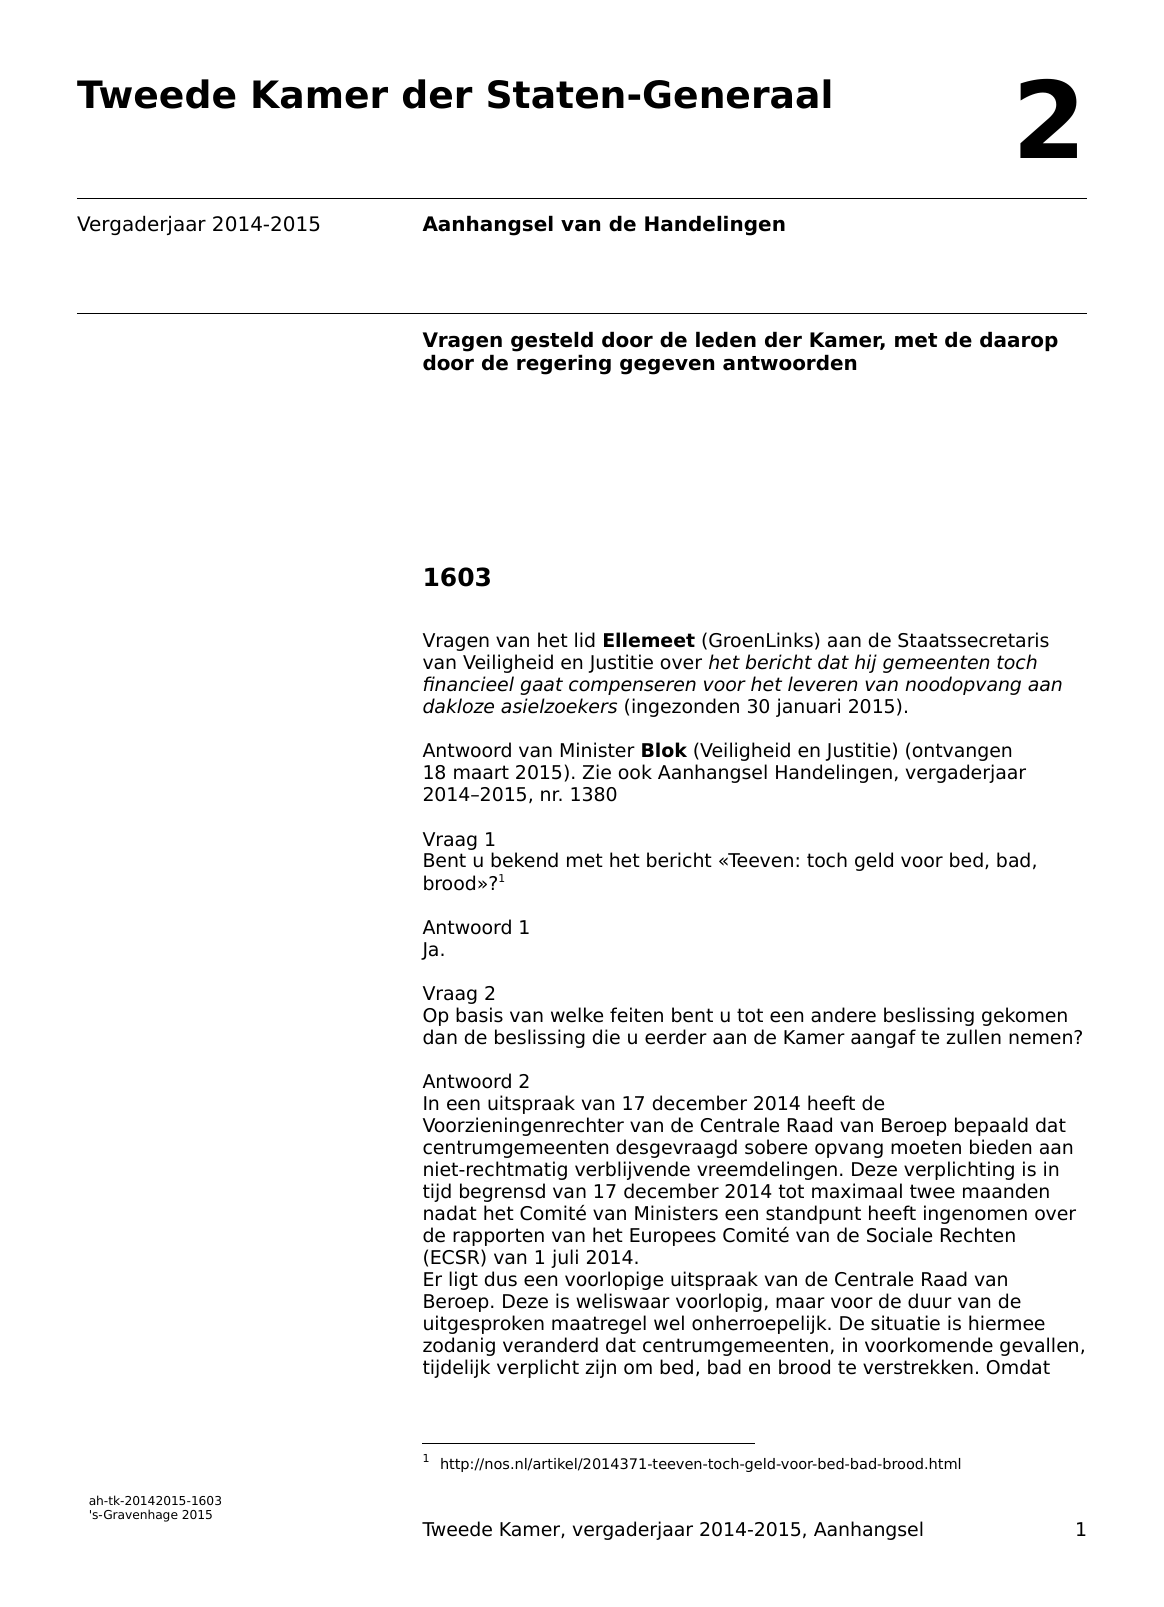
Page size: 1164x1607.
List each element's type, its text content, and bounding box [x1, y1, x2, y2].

table_header Tweede Kamer der Staten-Generaal [77, 59, 886, 198]
table_cell [77, 314, 422, 375]
text Antwoord 1 [422, 917, 1087, 938]
text Er ligt dus een voorlopige uitspraak van de Centrale Raad van Beroep. Deze is weliswaar voorlopig, maar voor de duur van de uitgesproken maatregel wel onherroepelijk. De situatie is hiermee zodanig veranderd dat centrumgemeenten, in voorkomende gevallen, tijdelijk verplicht zijn om bed, bad en brood te verstrekken. Omdat [422, 1269, 1087, 1378]
table_cell Vragen gesteld door de leden der Kamer, met de daarop door de regering gegeven antwoorden [422, 314, 1087, 375]
text http://nos.nl/artikel/2014371-teeven-toch-geld-voor-bed-bad-brood.html [422, 1452, 1087, 1474]
text Antwoord 2 [422, 1071, 1087, 1093]
text Vragen van het lid Ellemeet (GroenLinks) aan de Staatssecretaris van Veiligheid en Justitie over het bericht dat hij gemeenten toch financieel gaat compenseren voor het leveren van noodopvang aan dakloze asielzoekers (ingezonden 30 januari 2015). [422, 630, 1087, 718]
text Vraag 2 [422, 983, 1087, 1005]
text 's-Gravenhage 2015 [88, 1508, 323, 1522]
text Antwoord van Minister Blok (Veiligheid en Justitie) (ontvangen 18 maart 2015). Zie ook Aanhangsel Handelingen, vergaderjaar 2014–2015, nr. 1380 [422, 740, 1087, 806]
text Vraag 1 [422, 828, 1087, 850]
text Op basis van welke feiten bent u tot een andere beslissing gekomen dan de beslissing die u eerder aan de Kamer aangaf te zullen nemen? [422, 1005, 1087, 1049]
text Bent u bekend met het bericht «Teeven: toch geld voor bed, bad, brood»? [422, 850, 1087, 894]
table_cell Vergaderjaar 2014-2015 [77, 199, 422, 313]
table_header 2 [886, 59, 1087, 198]
table_cell Aanhangsel van de Handelingen [422, 199, 1087, 313]
text In een uitspraak van 17 december 2014 heeft de Voorzieningenrechter van de Centrale Raad van Beroep bepaald dat centrumgemeenten desgevraagd sobere opvang moeten bieden aan niet-rechtmatig verblijvende vreemdelingen. Deze verplichting is in tijd begrensd van 17 december 2014 tot maximaal twee maanden nadat het Comité van Ministers een standpunt heeft ingenomen over de rapporten van het Europees Comité van de Sociale Rechten (ECSR) van 1 juli 2014. [422, 1093, 1087, 1269]
text 1603 [422, 563, 1087, 592]
text Ja. [422, 938, 1087, 961]
text ah-tk-20142015-1603 [88, 1494, 323, 1508]
